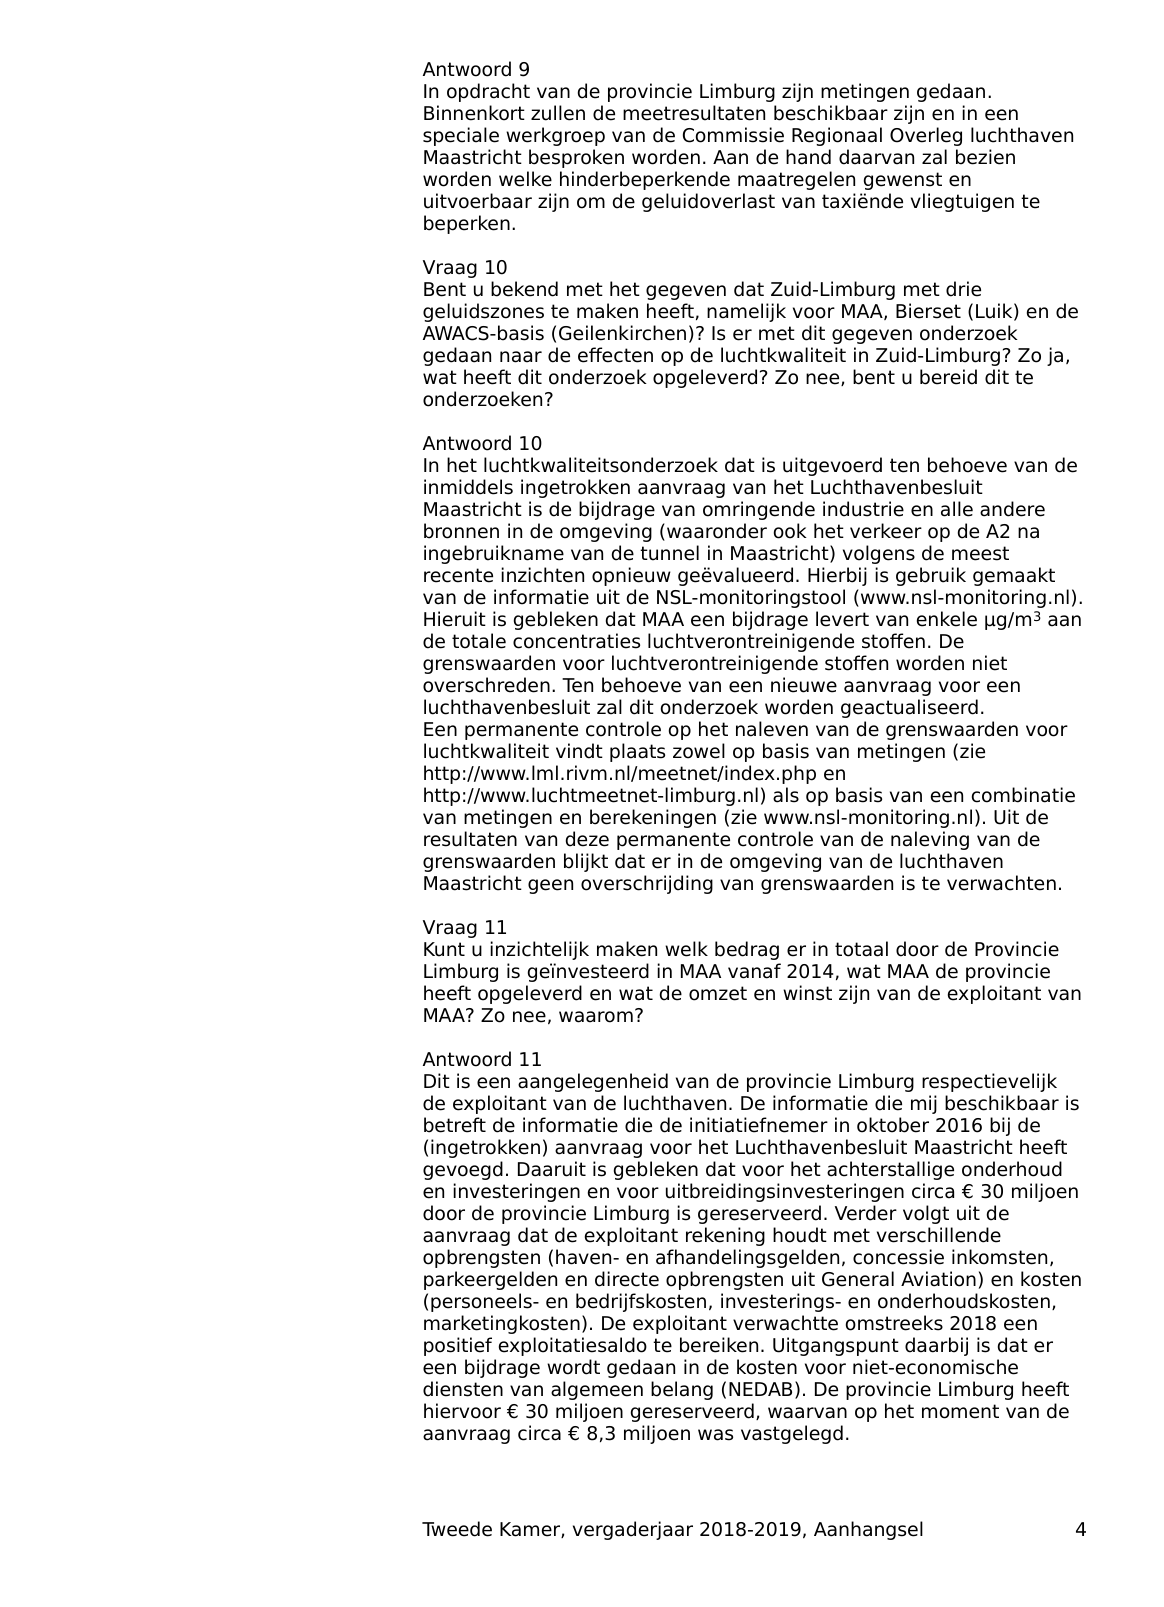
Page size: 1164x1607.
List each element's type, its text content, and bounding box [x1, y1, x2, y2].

text Bent u bekend met het gegeven dat Zuid-Limburg met drie geluidszones te maken heeft, namelijk voor MAA, Bierset (Luik) en de AWACS-basis (Geilenkirchen)? Is er met dit gegeven onderzoek gedaan naar de effecten op de luchtkwaliteit in Zuid-Limburg? Zo ja, wat heeft dit onderzoek opgeleverd? Zo nee, bent u bereid dit te onderzoeken? [422, 279, 1087, 411]
text In het luchtkwaliteitsonderzoek dat is uitgevoerd ten behoeve van de inmiddels ingetrokken aanvraag van het Luchthavenbesluit Maastricht is de bijdrage van omringende industrie en alle andere bronnen in de omgeving (waaronder ook het verkeer op de A2 na ingebruikname van de tunnel in Maastricht) volgens de meest recente inzichten opnieuw geëvalueerd. Hierbij is gebruik gemaakt van de informatie uit de NSL-monitoringstool (www.nsl-monitoring.nl). Hieruit is gebleken dat MAA een bijdrage levert van enkele μg/m3 aan de totale concentraties luchtverontreinigende stoffen. De grenswaarden voor luchtverontreinigende stoffen worden niet overschreden. Ten behoeve van een nieuwe aanvraag voor een luchthavenbesluit zal dit onderzoek worden geactualiseerd. [422, 455, 1087, 719]
text Kunt u inzichtelijk maken welk bedrag er in totaal door de Provincie Limburg is geïnvesteerd in MAA vanaf 2014, wat MAA de provincie heeft opgeleverd en wat de omzet en winst zijn van de exploitant van MAA? Zo nee, waarom? [422, 939, 1087, 1027]
text Antwoord 11 [422, 1049, 1087, 1071]
text Een permanente controle op het naleven van de grenswaarden voor luchtkwaliteit vindt plaats zowel op basis van metingen (zie http://www.lml.rivm.nl/meetnet/index.php en http://www.luchtmeetnet-limburg.nl) als op basis van een combinatie van metingen en berekeningen (zie www.nsl-monitoring.nl). Uit de resultaten van deze permanente controle van de naleving van de grenswaarden blijkt dat er in de omgeving van de luchthaven Maastricht geen overschrijding van grenswaarden is te verwachten. [422, 719, 1087, 895]
text Antwoord 10 [422, 433, 1087, 455]
text Antwoord 9 [422, 59, 1087, 81]
text Vraag 11 [422, 917, 1087, 939]
text In opdracht van de provincie Limburg zijn metingen gedaan. Binnenkort zullen de meetresultaten beschikbaar zijn en in een speciale werkgroep van de Commissie Regionaal Overleg luchthaven Maastricht besproken worden. Aan de hand daarvan zal bezien worden welke hinderbeperkende maatregelen gewenst en uitvoerbaar zijn om de geluidoverlast van taxiënde vliegtuigen te beperken. [422, 81, 1087, 235]
text Vraag 10 [422, 257, 1087, 279]
text Dit is een aangelegenheid van de provincie Limburg respectievelijk de exploitant van de luchthaven. De informatie die mij beschikbaar is betreft de informatie die de initiatiefnemer in oktober 2016 bij de (ingetrokken) aanvraag voor het Luchthavenbesluit Maastricht heeft gevoegd. Daaruit is gebleken dat voor het achterstallige onderhoud en investeringen en voor uitbreidingsinvesteringen circa € 30 miljoen door de provincie Limburg is gereserveerd. Verder volgt uit de aanvraag dat de exploitant rekening houdt met verschillende opbrengsten (haven- en afhandelingsgelden, concessie inkomsten, parkeergelden en directe opbrengsten uit General Aviation) en kosten (personeels- en bedrijfskosten, investerings- en onderhoudskosten, marketingkosten). De exploitant verwachtte omstreeks 2018 een positief exploitatiesaldo te bereiken. Uitgangspunt daarbij is dat er een bijdrage wordt gedaan in de kosten voor niet-economische diensten van algemeen belang (NEDAB). De provincie Limburg heeft hiervoor € 30 miljoen gereserveerd, waarvan op het moment van de aanvraag circa € 8,3 miljoen was vastgelegd. [422, 1071, 1087, 1444]
